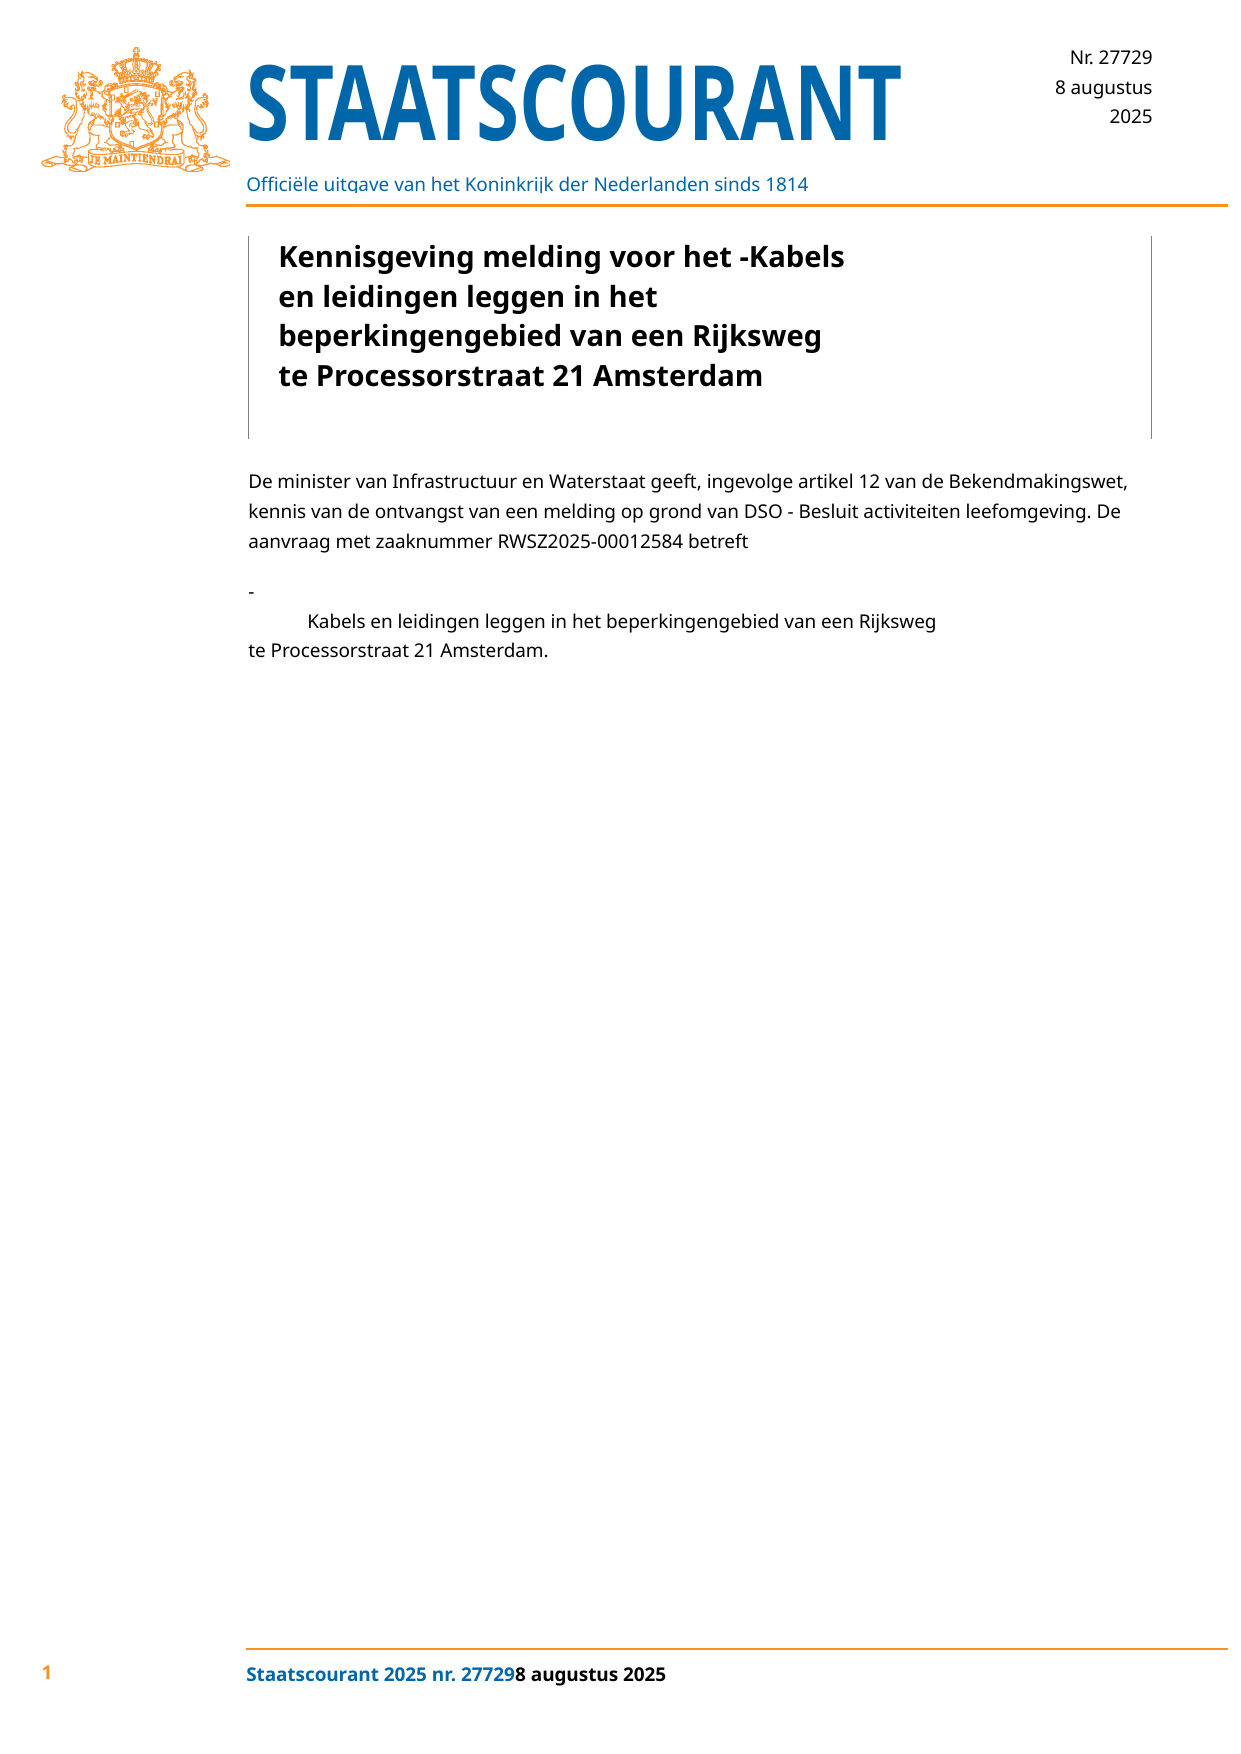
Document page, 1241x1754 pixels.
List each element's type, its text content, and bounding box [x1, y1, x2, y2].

text te Processorstraat 21 Amsterdam. [248, 637, 1152, 663]
picture [41, 47, 231, 172]
table_header [850, 414, 1151, 439]
text De minister van Infrastructuur en Waterstaat geeft, ingevolge artikel 12 van de Bekendmakingswet, kennis van de ontvangst van een melding op grond van DSO - Besluit activiteiten leefomgeving. De aanvraag met zaaknummer RWSZ2025-00012584 betreft [248, 469, 1152, 553]
table_header Kennisgeving melding voor het -Kabels en leidingen leggen in het beperkingengebied van een Rijksweg te Processorstraat 21 Amsterdam [249, 236, 850, 439]
list Kabels en leidingen leggen in het beperkingengebied van een Rijksweg [248, 608, 1152, 633]
table_header [850, 236, 912, 413]
picture [912, 236, 1090, 414]
table_header [1090, 236, 1151, 413]
